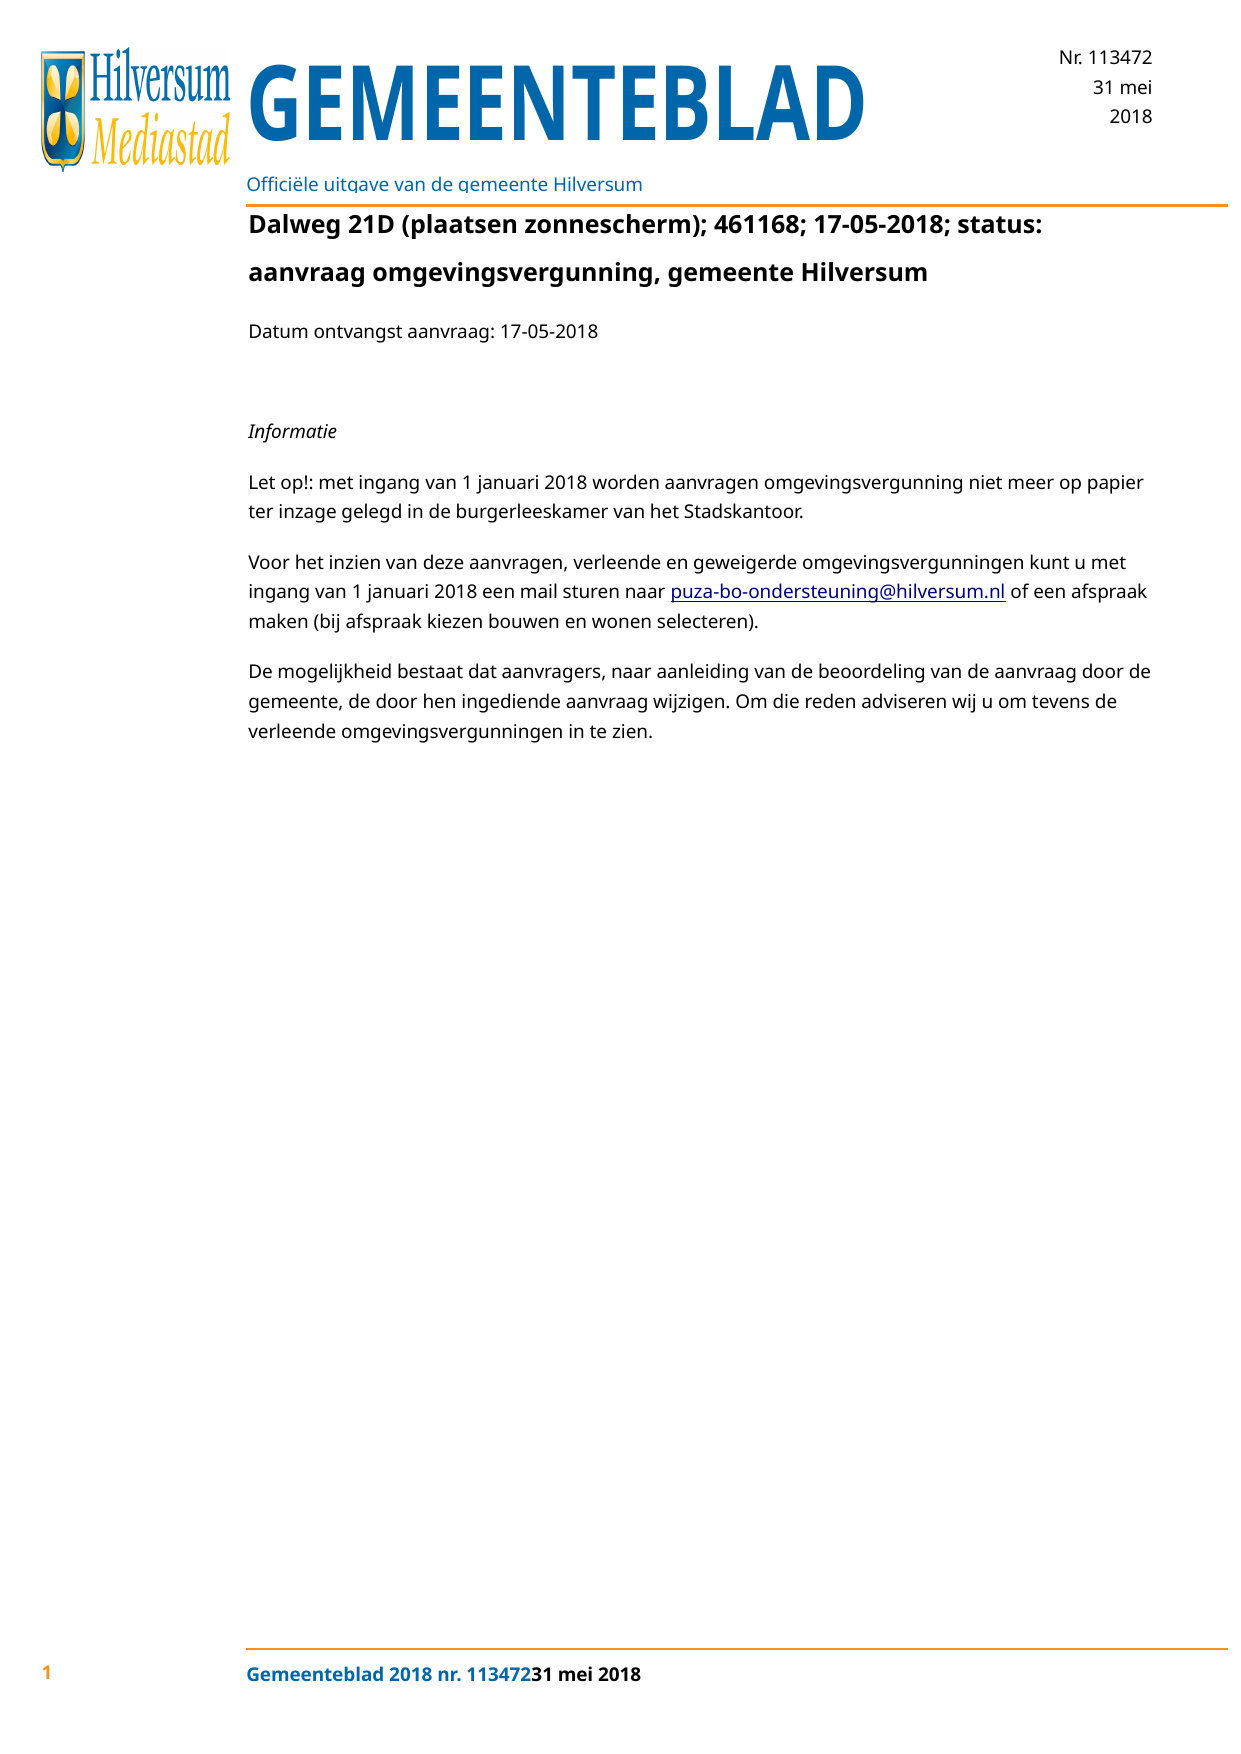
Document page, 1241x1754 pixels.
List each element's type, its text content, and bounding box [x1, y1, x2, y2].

text Dalweg 21D (plaatsen zonnescherm); 461168; 17-05-2018; status: aanvraag omgevingsvergunning, gemeente Hilversum [248, 207, 1152, 288]
text Let op!: met ingang van 1 januari 2018 worden aanvragen omgevingsvergunning niet meer op papier ter inzage gelegd in de burgerleeskamer van het Stadskantoor. [248, 469, 1152, 524]
text De mogelijkheid bestaat dat aanvragers, naar aanleiding van de beoordeling van de aanvraag door de gemeente, de door hen ingediende aanvraag wijzigen. Om die reden adviseren wij u om tevens de verleende omgevingsvergunningen in te zien. [248, 659, 1152, 744]
text Datum ontvangst aanvraag: 17-05-2018 [248, 318, 1152, 344]
text Voor het inzien van deze aanvragen, verleende en geweigerde omgevingsvergunningen kunt u met ingang van 1 januari 2018 een mail sturen naar puza-bo-ondersteuning@hilversum.nl of een afspraak maken (bij afspraak kiezen bouwen en wonen selecteren). [248, 549, 1152, 634]
picture [41, 47, 231, 172]
text Informatie [248, 419, 1152, 444]
